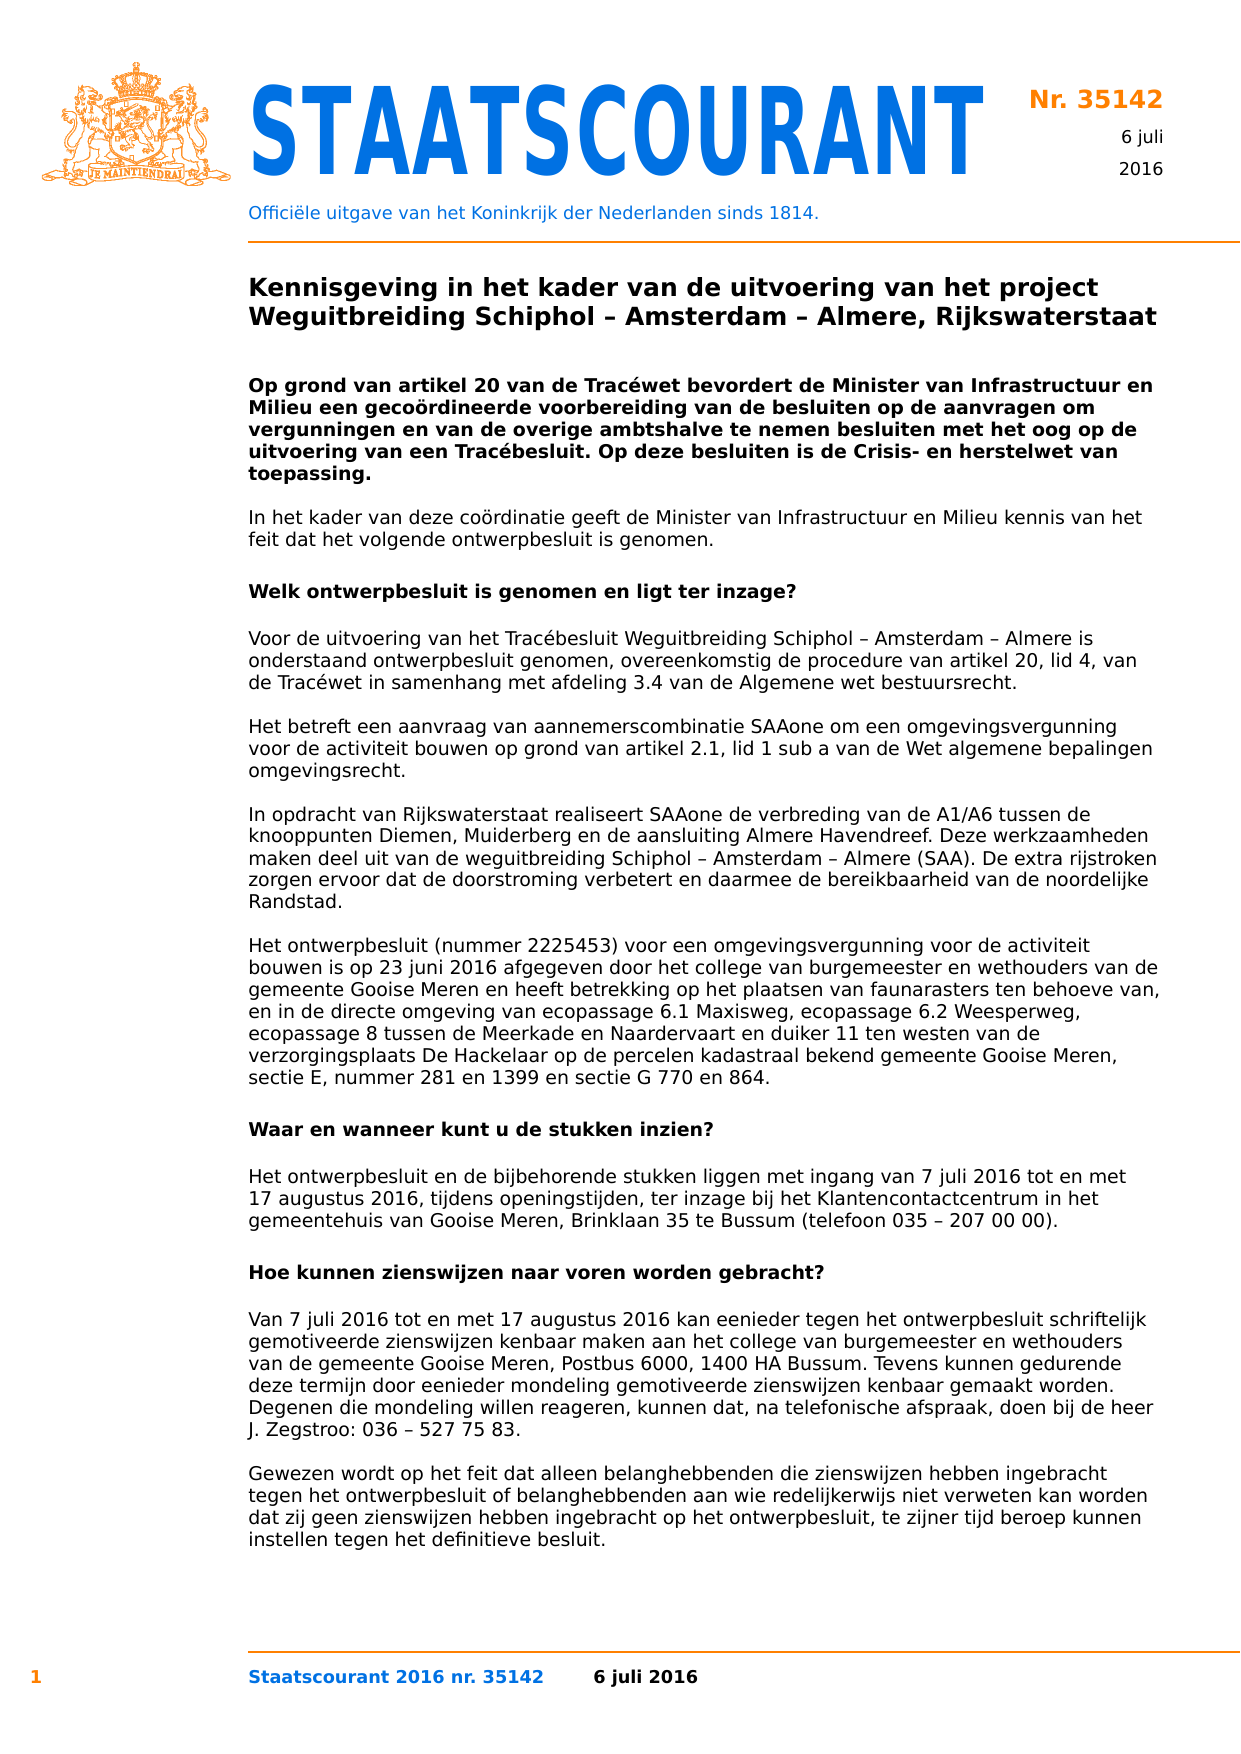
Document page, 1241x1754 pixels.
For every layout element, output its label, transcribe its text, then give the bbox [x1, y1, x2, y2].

table_cell 6 juli [998, 121, 1240, 153]
subtitle Waar en wanneer kunt u de stukken inzien? [248, 1119, 1163, 1141]
text Van 7 juli 2016 tot en met 17 augustus 2016 kan eenieder tegen het ontwerpbesluit schriftelijk gemotiveerde zienswijzen kenbaar maken aan het college van burgemeester en wethouders van de gemeente Gooise Meren, Postbus 6000, 1400 HA Bussum. Tevens kunnen gedurende deze termijn door eenieder mondeling gemotiveerde zienswijzen kenbaar gemaakt worden. Degenen die mondeling willen reageren, kunnen dat, na telefonische afspraak, doen bij de heer J. Zegstroo: 036 – 527 75 83. [248, 1309, 1163, 1441]
text Voor de uitvoering van het Tracébesluit Weguitbreiding Schiphol – Amsterdam – Almere is onderstaand ontwerpbesluit genomen, overeenkomstig de procedure van artikel 20, lid 4, van de Tracéwet in samenhang met afdeling 3.4 van de Algemene wet bestuursrecht. [248, 628, 1163, 694]
table_header STAATSCOURANT [248, 62, 998, 203]
table_cell 2016 [998, 153, 1240, 203]
text Het ontwerpbesluit en de bijbehorende stukken liggen met ingang van 7 juli 2016 tot en met 17 augustus 2016, tijdens openingstijden, ter inzage bij het Klantencontactcentrum in het gemeentehuis van Gooise Meren, Brinklaan 35 te Bussum (telefoon 035 – 207 00 00). [248, 1166, 1163, 1232]
text Op grond van artikel 20 van de Tracéwet bevordert de Minister van Infrastructuur en Milieu een gecoördineerde voorbereiding van de besluiten op de aanvragen om vergunningen en van de overige ambtshalve te nemen besluiten met het oog op de uitvoering van een Tracébesluit. Op deze besluiten is de Crisis- en herstelwet van toepassing. [248, 375, 1163, 485]
text In het kader van deze coördinatie geeft de Minister van Infrastructuur en Milieu kennis van het feit dat het volgende ontwerpbesluit is genomen. [248, 507, 1163, 551]
table_header Nr. 35142 [998, 62, 1240, 121]
subtitle Welk ontwerpbesluit is genomen en ligt ter inzage? [248, 581, 1163, 603]
picture [41, 62, 231, 186]
subtitle Hoe kunnen zienswijzen naar voren worden gebracht? [248, 1262, 1163, 1284]
text Het betreft een aanvraag van aannemerscombinatie SAAone om een omgevingsvergunning voor de activiteit bouwen op grond van artikel 2.1, lid 1 sub a van de Wet algemene bepalingen omgevingsrecht. [248, 716, 1163, 782]
text Het ontwerpbesluit (nummer 2225453) voor een omgevingsvergunning voor de activiteit bouwen is op 23 juni 2016 afgegeven door het college van burgemeester en wethouders van de gemeente Gooise Meren en heeft betrekking op het plaatsen van faunarasters ten behoeve van, en in de directe omgeving van ecopassage 6.1 Maxisweg, ecopassage 6.2 Weesperweg, ecopassage 8 tussen de Meerkade en Naardervaart en duiker 11 ten westen van de verzorgingsplaats De Hackelaar op de percelen kadastraal bekend gemeente Gooise Meren, sectie E, nummer 281 en 1399 en sectie G 770 en 864. [248, 935, 1163, 1089]
table_header [25, 62, 248, 241]
subtitle Kennisgeving in het kader van de uitvoering van het project Weguitbreiding Schiphol – Amsterdam – Almere, Rijkswaterstaat [248, 273, 1163, 331]
text In opdracht van Rijkswaterstaat realiseert SAAone de verbreding van de A1/A6 tussen de knooppunten Diemen, Muiderberg en de aansluiting Almere Havendreef. Deze werkzaamheden maken deel uit van de weguitbreiding Schiphol – Amsterdam – Almere (SAA). De extra rijstroken zorgen ervoor dat de doorstroming verbetert en daarmee de bereikbaarheid van de noordelijke Randstad. [248, 803, 1163, 913]
table_cell Officiële uitgave van het Koninkrijk der Nederlanden sinds 1814. [248, 203, 1240, 241]
text Gewezen wordt op het feit dat alleen belanghebbenden die zienswijzen hebben ingebracht tegen het ontwerpbesluit of belanghebbenden aan wie redelijkerwijs niet verweten kan worden dat zij geen zienswijzen hebben ingebracht op het ontwerpbesluit, te zijner tijd beroep kunnen instellen tegen het definitieve besluit. [248, 1463, 1163, 1551]
